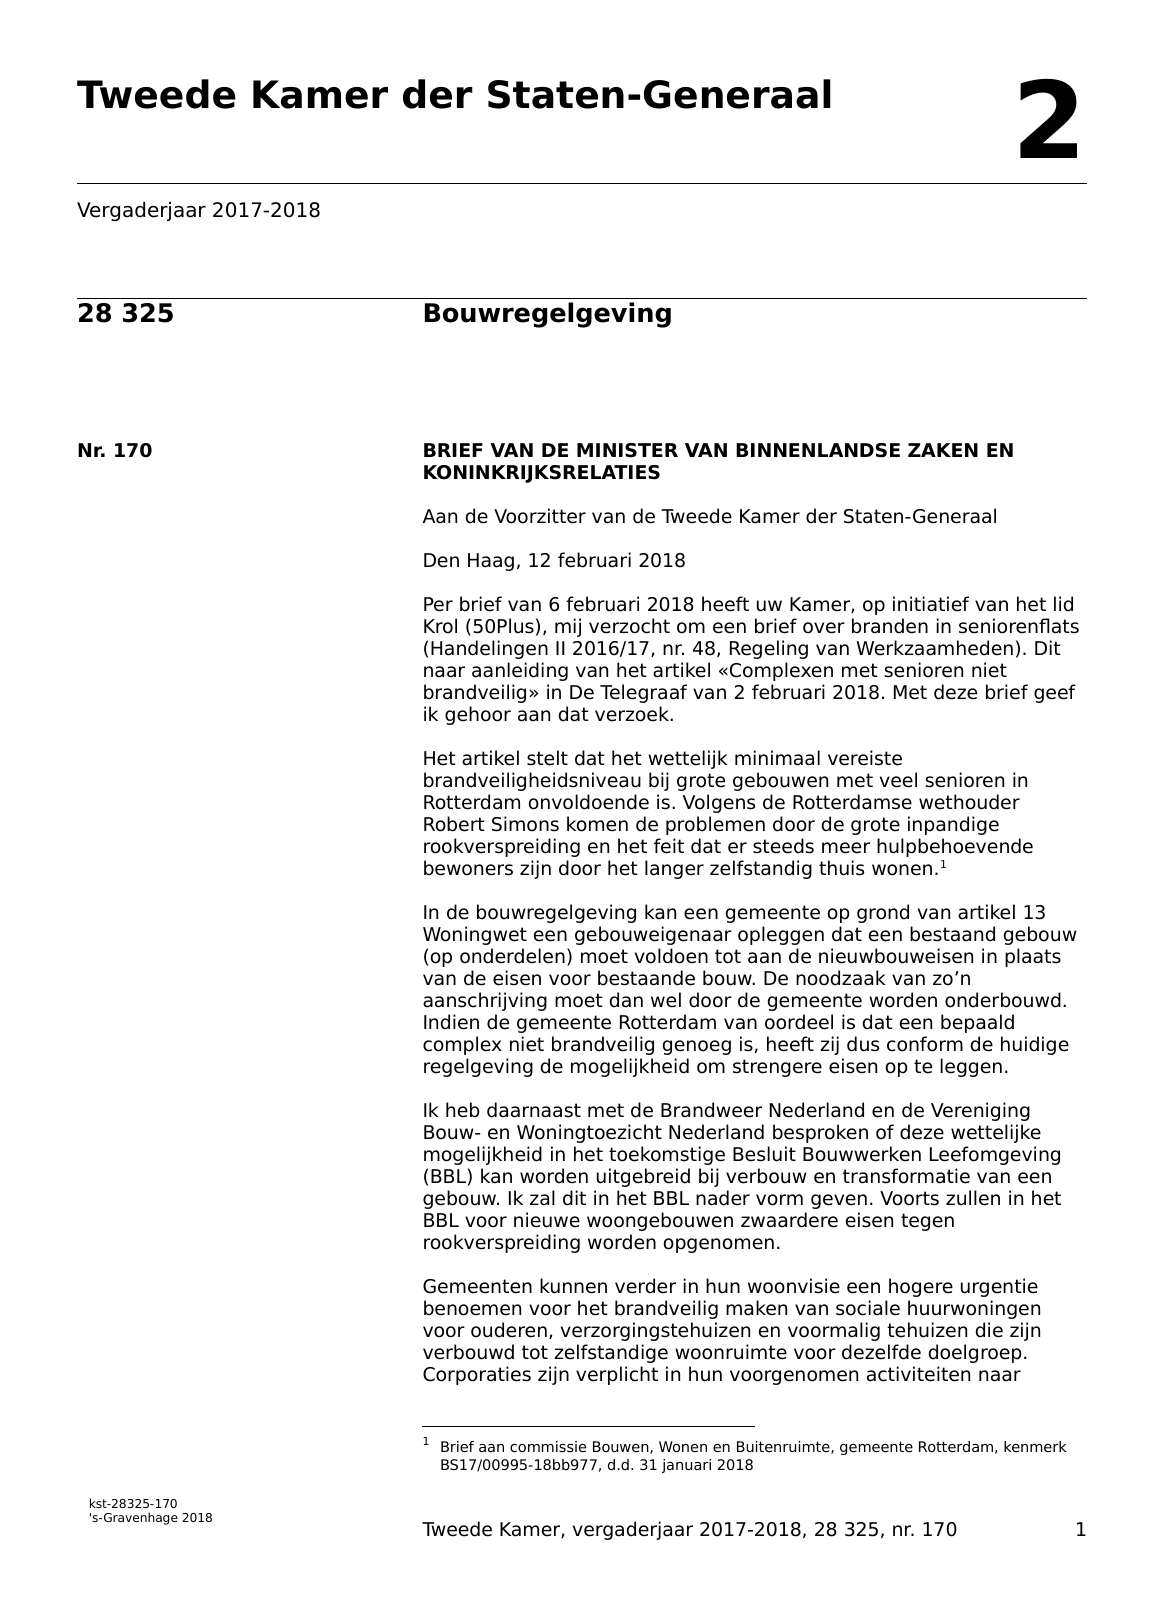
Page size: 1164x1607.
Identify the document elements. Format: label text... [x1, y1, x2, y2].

text Aan de Voorzitter van de Tweede Kamer der Staten-Generaal [422, 506, 1087, 528]
table_header Tweede Kamer der Staten-Generaal [77, 59, 886, 183]
text In de bouwregelgeving kan een gemeente op grond van artikel 13 Woningwet een gebouweigenaar opleggen dat een bestaand gebouw (op onderdelen) moet voldoen tot aan de nieuwbouweisen in plaats van de eisen voor bestaande bouw. De noodzaak van zo’n aanschrijving moet dan wel door de gemeente worden onderbouwd. Indien de gemeente Rotterdam van oordeel is dat een bepaald complex niet brandveilig genoeg is, heeft zij dus conform de huidige regelgeving de mogelijkheid om strengere eisen op te leggen. [422, 902, 1087, 1078]
subtitle 28 325 Bouwregelgeving [77, 299, 1087, 329]
table_cell Vergaderjaar 2017-2018 [77, 184, 1087, 298]
text Per brief van 6 februari 2018 heeft uw Kamer, op initiatief van het lid Krol (50Plus), mij verzocht om een brief over branden in seniorenflats (Handelingen II 2016/17, nr. 48, Regeling van Werkzaamheden). Dit naar aanleiding van het artikel «Complexen met senioren niet brandveilig» in De Telegraaf van 2 februari 2018. Met deze brief geef ik gehoor aan dat verzoek. [422, 594, 1087, 726]
subtitle Nr. 170 BRIEF VAN DE MINISTER VAN BINNENLANDSE ZAKEN EN KONINKRIJKSRELATIES [77, 440, 1087, 484]
text kst-28325-170 [88, 1497, 323, 1511]
text Het artikel stelt dat het wettelijk minimaal vereiste brandveiligheidsniveau bij grote gebouwen met veel senioren in Rotterdam onvoldoende is. Volgens de Rotterdamse wethouder Robert Simons komen de problemen door de grote inpandige rookverspreiding en het feit dat er steeds meer hulpbehoevende bewoners zijn door het langer zelfstandig thuis wonen. [422, 748, 1087, 880]
text Ik heb daarnaast met de Brandweer Nederland en de Vereniging Bouw- en Woningtoezicht Nederland besproken of deze wettelijke mogelijkheid in het toekomstige Besluit Bouwwerken Leefomgeving (BBL) kan worden uitgebreid bij verbouw en transformatie van een gebouw. Ik zal dit in het BBL nader vorm geven. Voorts zullen in het BBL voor nieuwe woongebouwen zwaardere eisen tegen rookverspreiding worden opgenomen. [422, 1100, 1087, 1254]
text Den Haag, 12 februari 2018 [422, 550, 1087, 572]
text Gemeenten kunnen verder in hun woonvisie een hogere urgentie benoemen voor het brandveilig maken van sociale huurwoningen voor ouderen, verzorgingstehuizen en voormalig tehuizen die zijn verbouwd tot zelfstandige woonruimte voor dezelfde doelgroep. Corporaties zijn verplicht in hun voorgenomen activiteiten naar [422, 1276, 1087, 1386]
text Brief aan commissie Bouwen, Wonen en Buitenruimte, gemeente Rotterdam, kenmerk BS17/00995-18bb977, d.d. 31 januari 2018 [422, 1435, 1087, 1474]
text 's-Gravenhage 2018 [88, 1511, 323, 1525]
table_header 2 [886, 59, 1087, 183]
